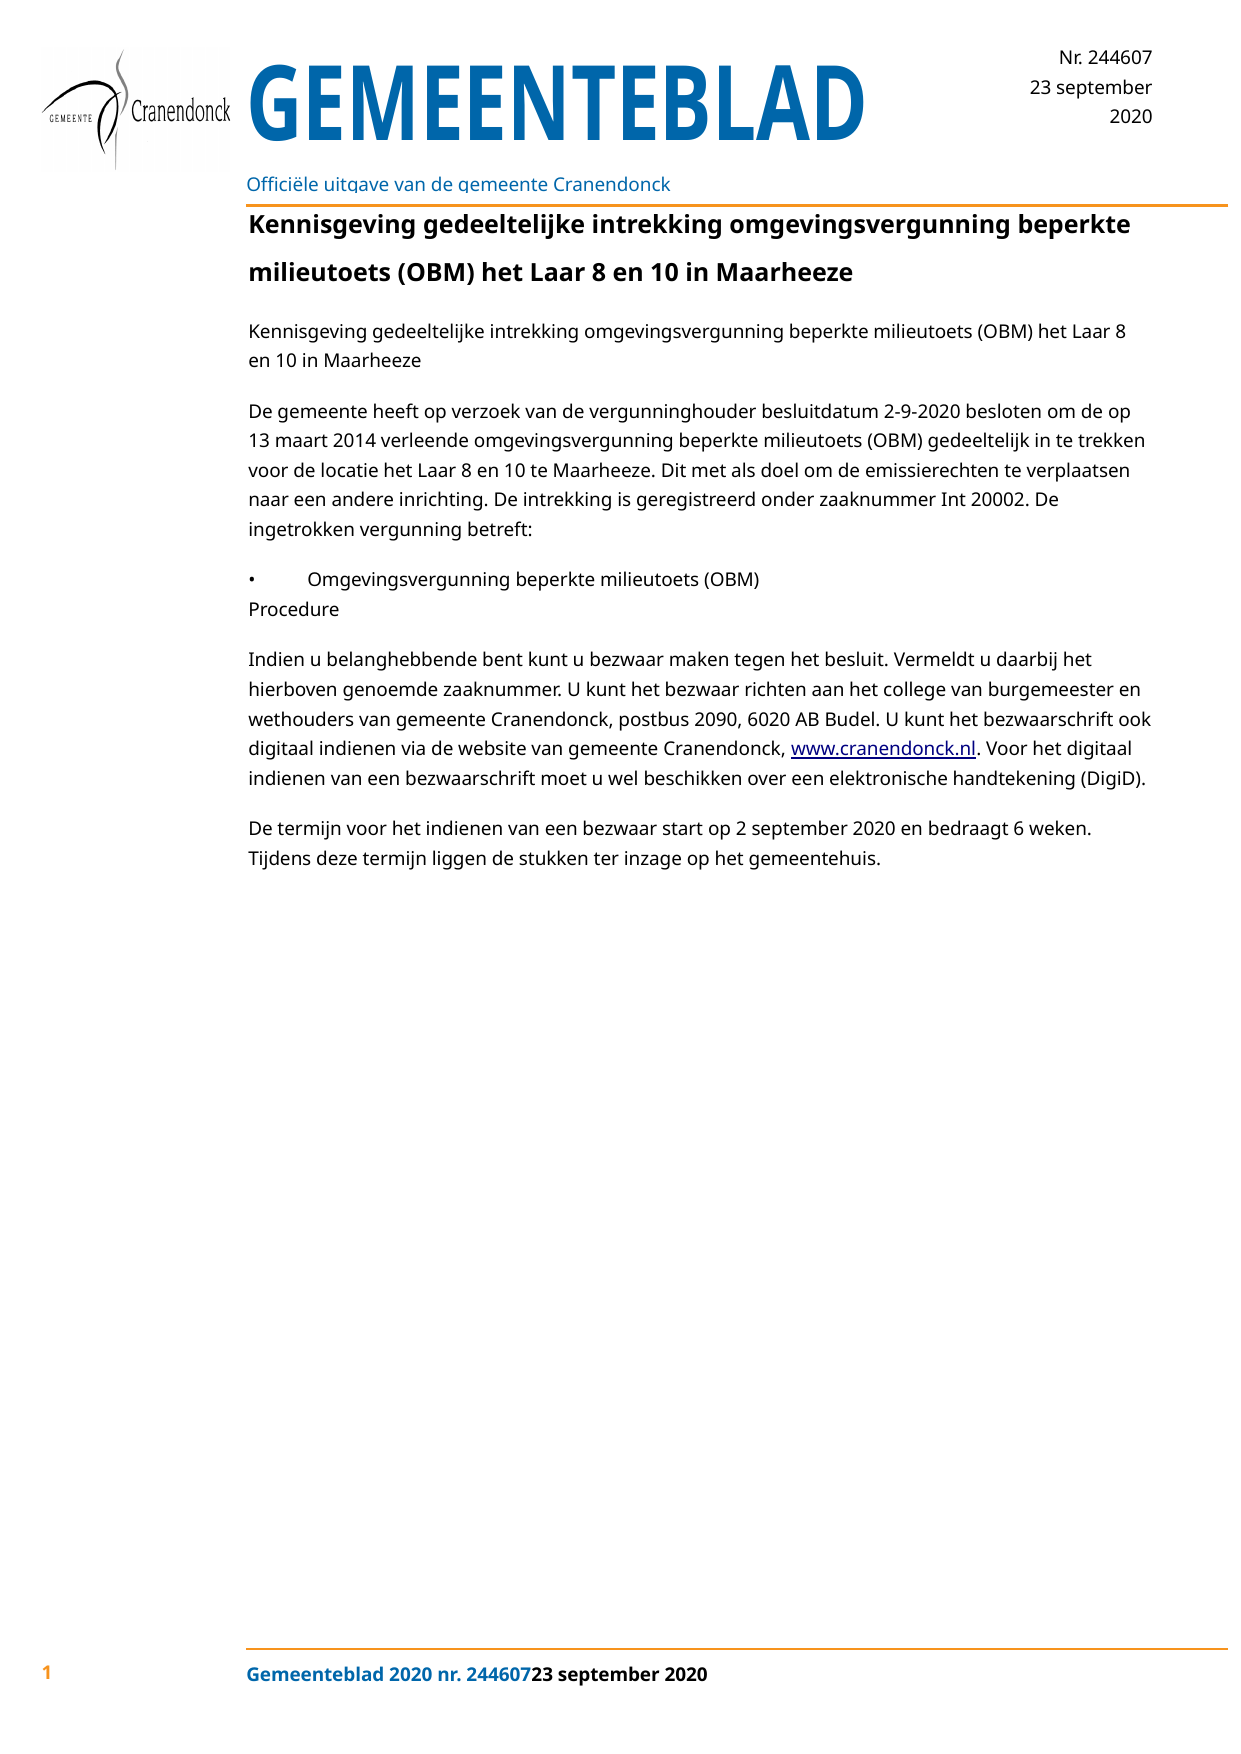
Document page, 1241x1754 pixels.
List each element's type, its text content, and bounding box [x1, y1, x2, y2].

text Procedure [248, 596, 1152, 622]
text Kennisgeving gedeeltelijke intrekking omgevingsvergunning beperkte milieutoets (OBM) het Laar 8 en 10 in Maarheeze [248, 318, 1152, 373]
text De termijn voor het indienen van een bezwaar start op 2 september 2020 en bedraagt 6 weken. Tijdens deze termijn liggen de stukken ter inzage op het gemeentehuis. [248, 815, 1152, 871]
text Kennisgeving gedeeltelijke intrekking omgevingsvergunning beperkte milieutoets (OBM) het Laar 8 en 10 in Maarheeze [248, 207, 1152, 288]
text Indien u belanghebbende bent kunt u bezwaar maken tegen het besluit. Vermeldt u daarbij het hierboven genoemde zaaknummer. U kunt het bezwaar richten aan het college van burgemeester en wethouders van gemeente Cranendonck, postbus 2090, 6020 AB Budel. U kunt het bezwaarschrift ook digitaal indienen via de website van gemeente Cranendonck, www.cranendonck.nl. Voor het digitaal indienen van een bezwaarschrift moet u wel beschikken over een elektronische handtekening (DigiD). [248, 647, 1152, 791]
list Omgevingsvergunning beperkte milieutoets (OBM) [248, 567, 1152, 592]
picture [41, 47, 231, 172]
text De gemeente heeft op verzoek van de vergunninghouder besluitdatum 2-9-2020 besloten om de op 13 maart 2014 verleende omgevingsvergunning beperkte milieutoets (OBM) gedeeltelijk in te trekken voor de locatie het Laar 8 en 10 te Maarheeze. Dit met als doel om de emissierechten te verplaatsen naar een andere inrichting. De intrekking is geregistreerd onder zaaknummer Int 20002. De ingetrokken vergunning betreft: [248, 398, 1152, 542]
